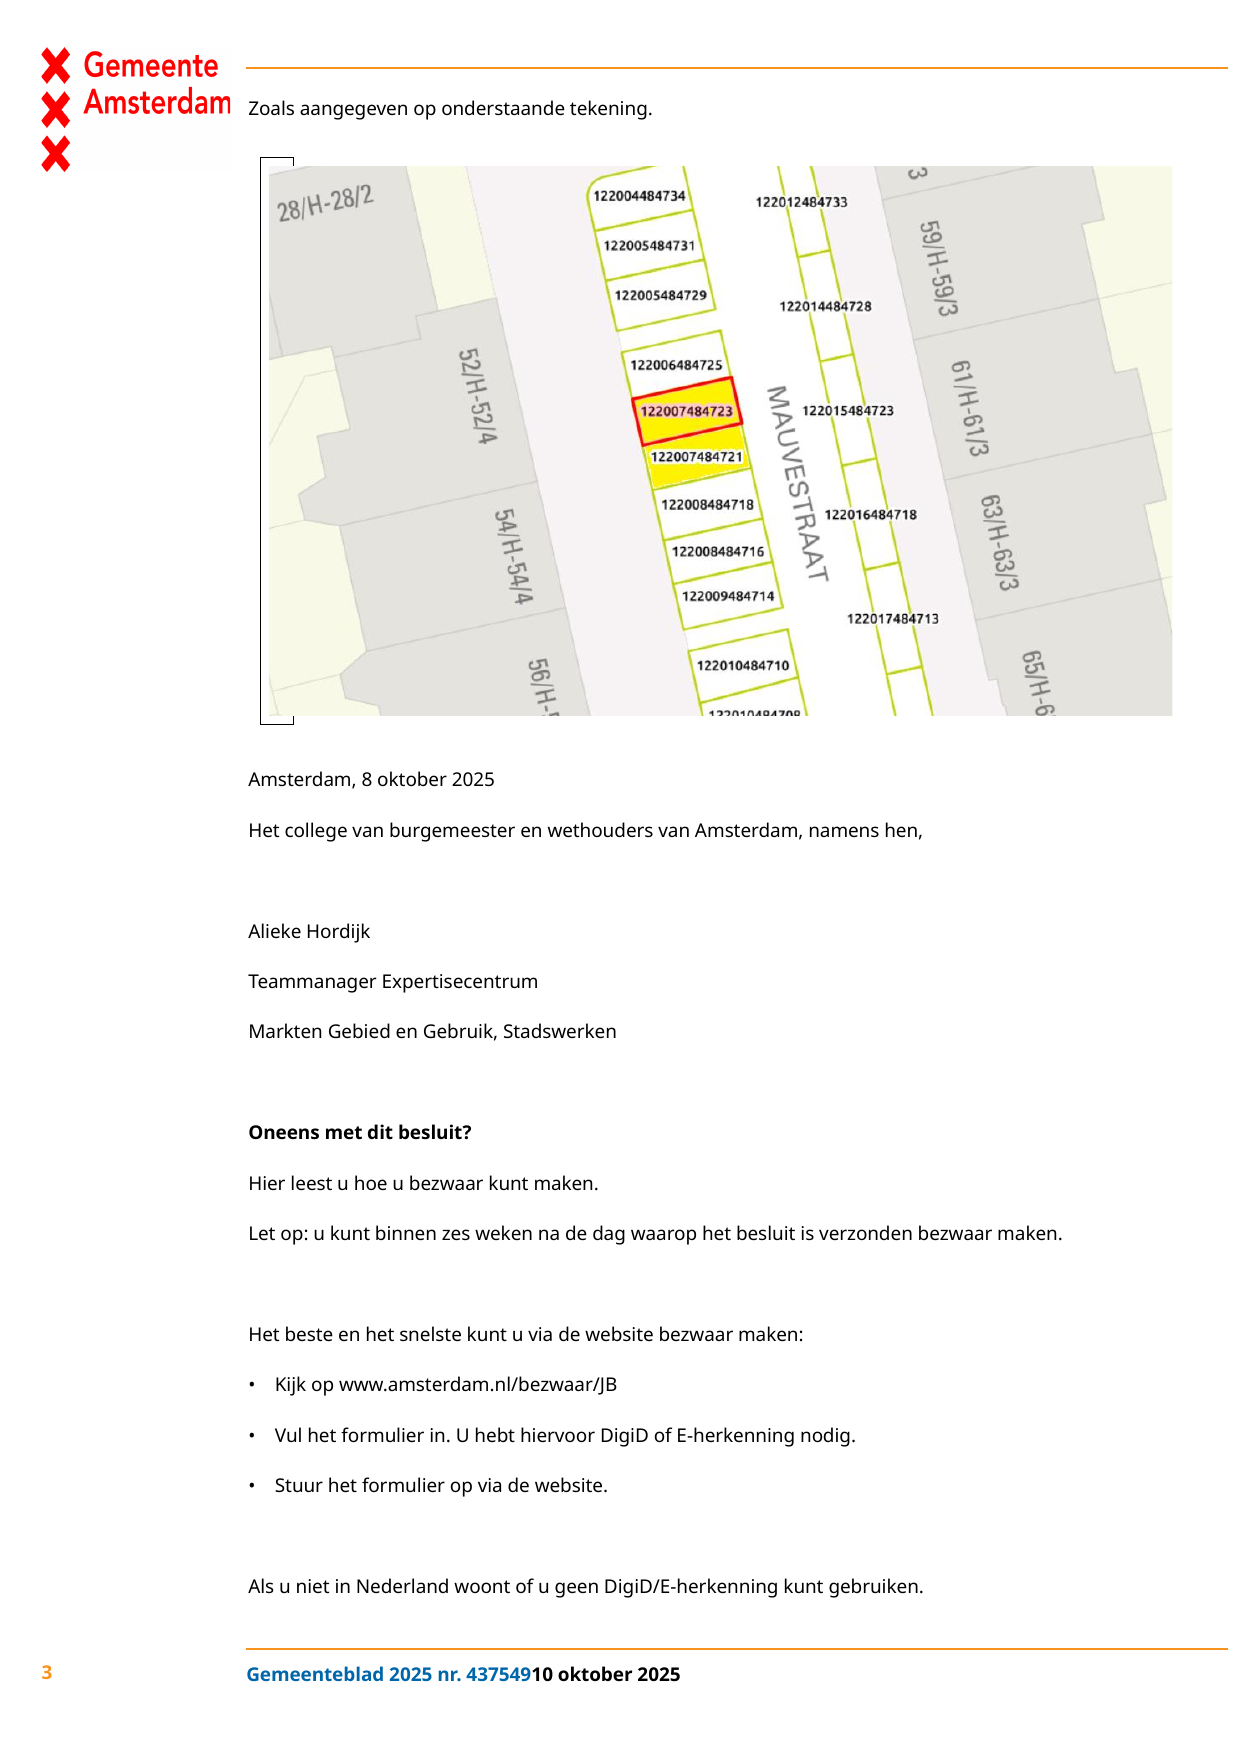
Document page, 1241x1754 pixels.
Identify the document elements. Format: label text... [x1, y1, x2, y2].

text Markten Gebied en Gebruik, Stadswerken [248, 1019, 1152, 1044]
text Zoals aangegeven op onderstaande tekening. [248, 95, 1152, 121]
picture [41, 47, 231, 172]
picture [268, 166, 1173, 716]
text • Stuur het formulier op via de website. [248, 1472, 1152, 1498]
text • Kijk op www.amsterdam.nl/bezwaar/JB [248, 1372, 1152, 1397]
text Alieke Hordijk [248, 918, 1152, 944]
text Oneens met dit besluit? [248, 1119, 1152, 1145]
text Teammanager Expertisecentrum [248, 968, 1152, 994]
text Hier leest u hoe u bezwaar kunt maken. [248, 1170, 1152, 1196]
text • Vul het formulier in. U hebt hiervoor DigiD of E-herkenning nodig. [248, 1422, 1152, 1448]
text Let op: u kunt binnen zes weken na de dag waarop het besluit is verzonden bezwaar maken. [248, 1220, 1152, 1246]
text Als u niet in Nederland woont of u geen DigiD/E-herkenning kunt gebruiken. [248, 1573, 1152, 1599]
text Amsterdam, 8 oktober 2025 [248, 767, 1152, 792]
text Het beste en het snelste kunt u via de website bezwaar maken: [248, 1321, 1152, 1347]
text Het college van burgemeester en wethouders van Amsterdam, namens hen, [248, 817, 1152, 843]
